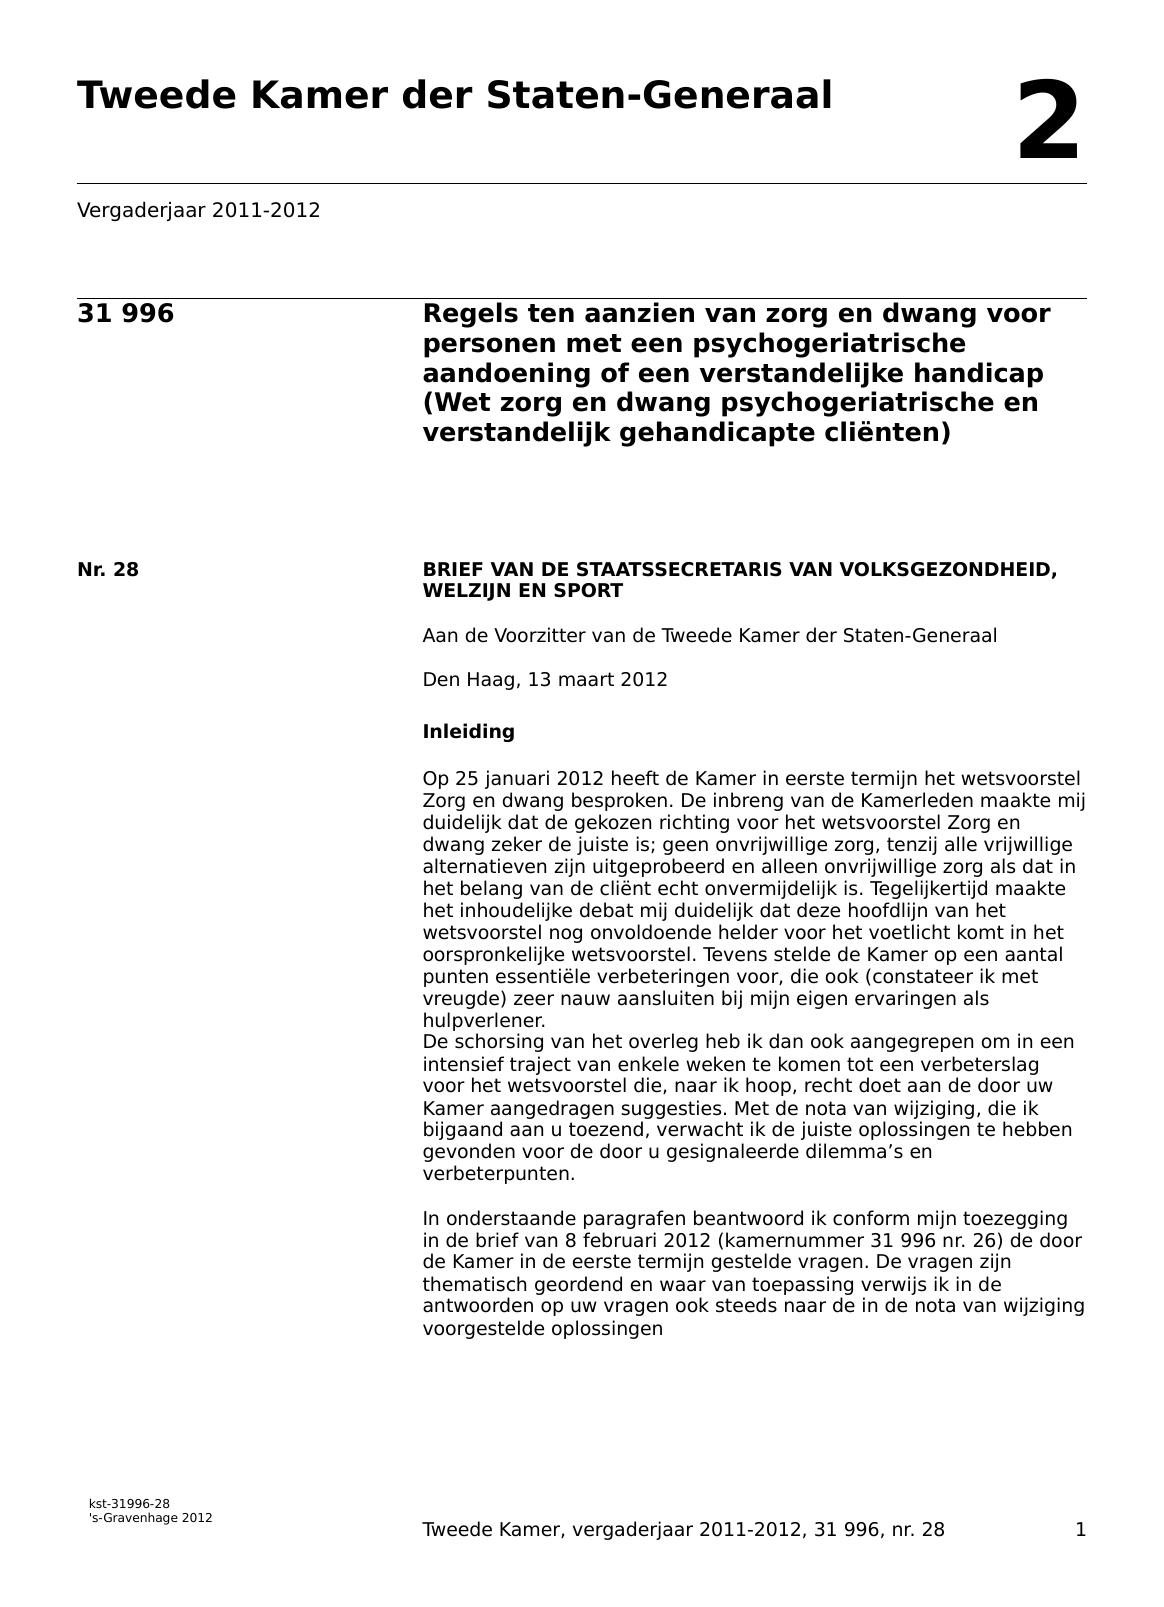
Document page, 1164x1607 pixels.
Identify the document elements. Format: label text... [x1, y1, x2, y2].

subtitle Inleiding [422, 721, 1087, 743]
text De schorsing van het overleg heb ik dan ook aangegrepen om in een intensief traject van enkele weken te komen tot een verbeterslag voor het wetsvoorstel die, naar ik hoop, recht doet aan de door uw Kamer aangedragen suggesties. Met de nota van wijziging, die ik bijgaand aan u toezend, verwacht ik de juiste oplossingen te hebben gevonden voor de door u gesignaleerde dilemma’s en verbeterpunten. [422, 1031, 1087, 1185]
table_header 2 [886, 59, 1087, 183]
text 's-Gravenhage 2012 [88, 1511, 323, 1525]
table_header Tweede Kamer der Staten-Generaal [77, 59, 886, 183]
text kst-31996-28 [88, 1497, 323, 1511]
text Aan de Voorzitter van de Tweede Kamer der Staten-Generaal [422, 624, 1087, 647]
text In onderstaande paragrafen beantwoord ik conform mijn toezegging in de brief van 8 februari 2012 (kamernummer 31 996 nr. 26) de door de Kamer in de eerste termijn gestelde vragen. De vragen zijn thematisch geordend en waar van toepassing verwijs ik in de antwoorden op uw vragen ook steeds naar de in de nota van wijziging voorgestelde oplossingen [422, 1207, 1087, 1339]
subtitle 31 996 Regels ten aanzien van zorg en dwang voor personen met een psychogeriatrische aandoening of een verstandelijke handicap (Wet zorg en dwang psychogeriatrische en verstandelijk gehandicapte cliënten) [77, 299, 1087, 447]
subtitle Nr. 28 BRIEF VAN DE STAATSSECRETARIS VAN VOLKSGEZONDHEID, WELZIJN EN SPORT [77, 558, 1087, 602]
text Op 25 januari 2012 heeft de Kamer in eerste termijn het wetsvoorstel Zorg en dwang besproken. De inbreng van de Kamerleden maakte mij duidelijk dat de gekozen richting voor het wetsvoorstel Zorg en dwang zeker de juiste is; geen onvrijwillige zorg, tenzij alle vrijwillige alternatieven zijn uitgeprobeerd en alleen onvrijwillige zorg als dat in het belang van de cliënt echt onvermijdelijk is. Tegelijkertijd maakte het inhoudelijke debat mij duidelijk dat deze hoofdlijn van het wetsvoorstel nog onvoldoende helder voor het voetlicht komt in het oorspronkelijke wetsvoorstel. Tevens stelde de Kamer op een aantal punten essentiële verbeteringen voor, die ook (constateer ik met vreugde) zeer nauw aansluiten bij mijn eigen ervaringen als hulpverlener. [422, 768, 1087, 1031]
text Den Haag, 13 maart 2012 [422, 669, 1087, 691]
table_cell Vergaderjaar 2011-2012 [77, 184, 1087, 298]
